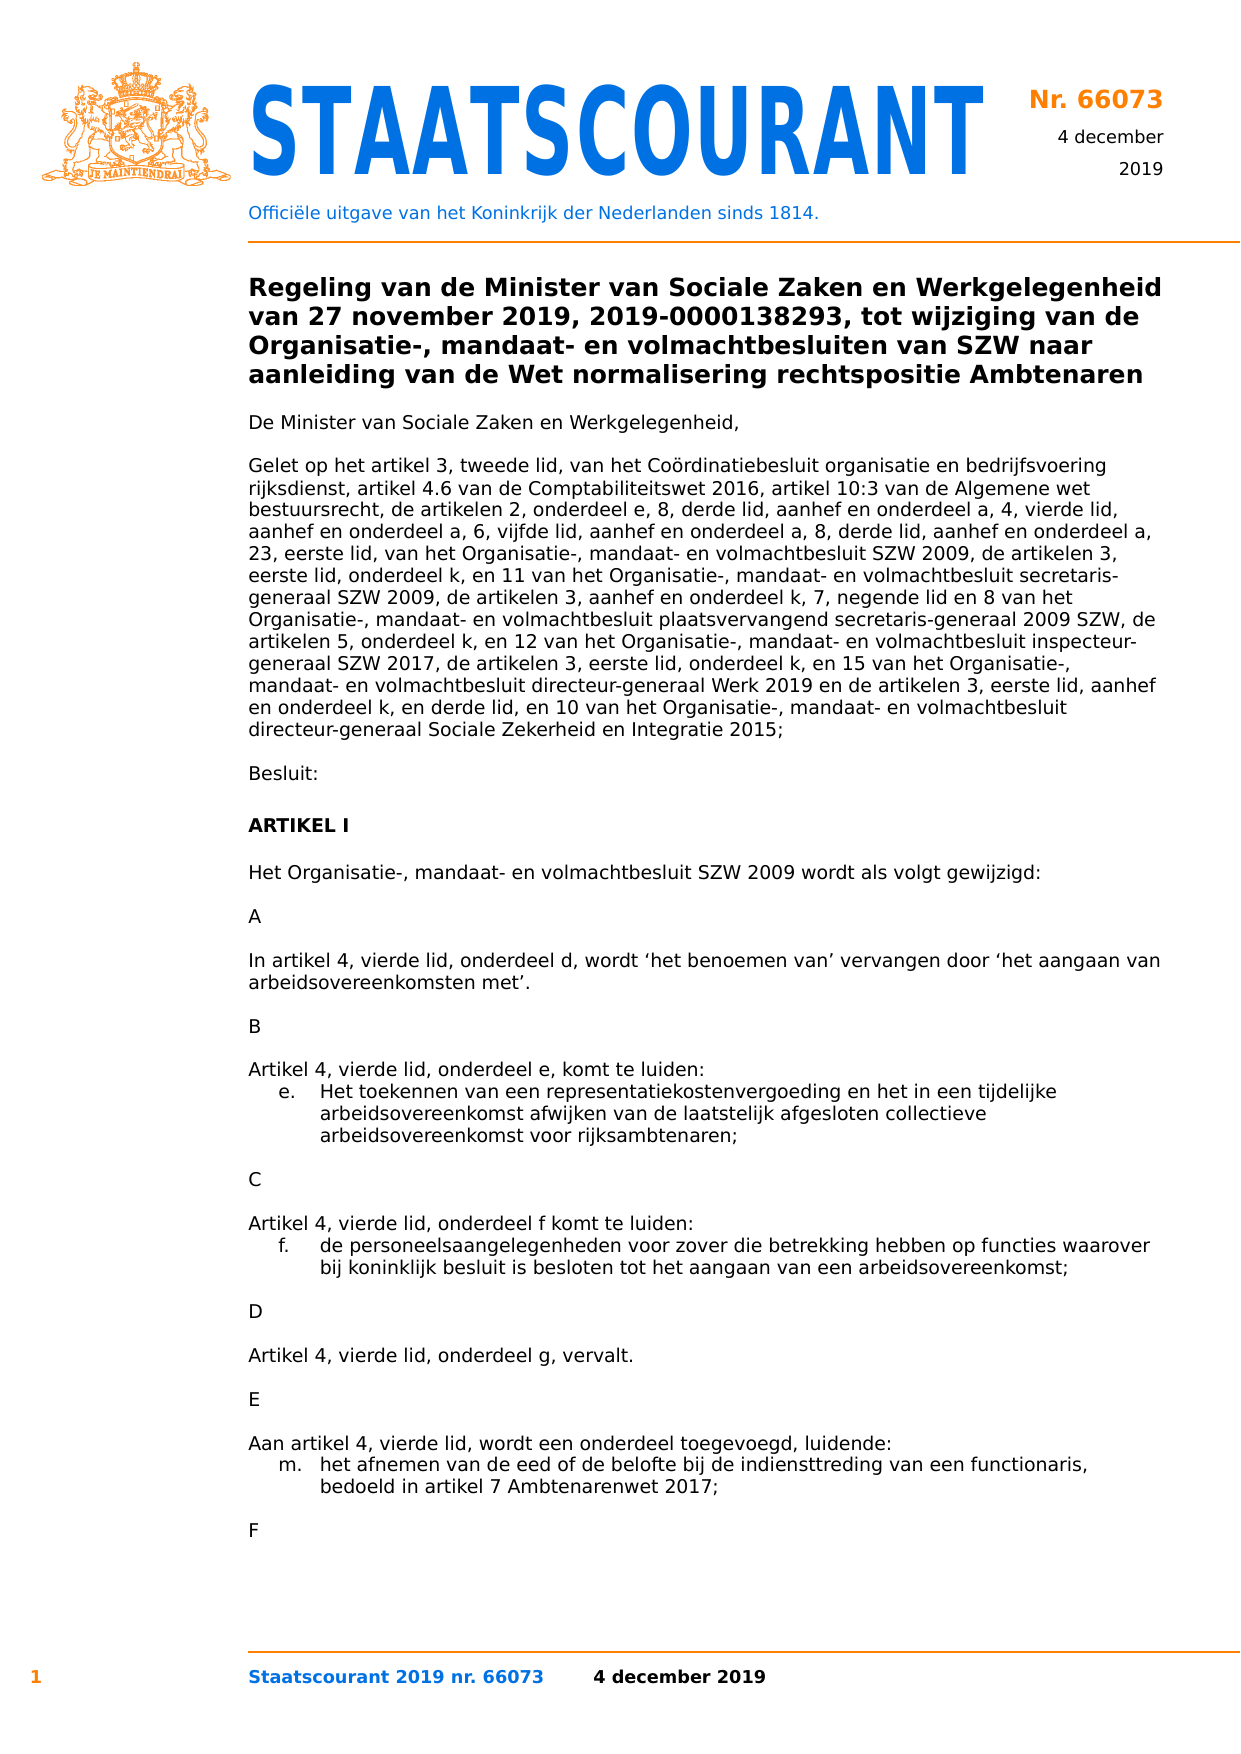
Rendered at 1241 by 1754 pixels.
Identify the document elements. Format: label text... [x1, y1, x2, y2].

text Artikel 4, vierde lid, onderdeel f komt te luiden: [248, 1213, 1163, 1235]
text De Minister van Sociale Zaken en Werkgelegenheid, [248, 412, 1163, 433]
table_cell Officiële uitgave van het Koninkrijk der Nederlanden sinds 1814. [248, 203, 1240, 241]
text e. Het toekennen van een representatiekostenvergoeding en het in een tijdelijke arbeidsovereenkomst afwijken van de laatstelijk afgesloten collectieve arbeidsovereenkomst voor rijksambtenaren; [278, 1081, 1163, 1147]
picture [41, 62, 231, 186]
text A [248, 906, 1163, 928]
text Het Organisatie-, mandaat- en volmachtbesluit SZW 2009 wordt als volgt gewijzigd: [248, 862, 1163, 884]
text Gelet op het artikel 3, tweede lid, van het Coördinatiebesluit organisatie en bedrijfsvoering rijksdienst, artikel 4.6 van de Comptabiliteitswet 2016, artikel 10:3 van de Algemene wet bestuursrecht, de artikelen 2, onderdeel e, 8, derde lid, aanhef en onderdeel a, 4, vierde lid, aanhef en onderdeel a, 6, vijfde lid, aanhef en onderdeel a, 8, derde lid, aanhef en onderdeel a, 23, eerste lid, van het Organisatie-, mandaat- en volmachtbesluit SZW 2009, de artikelen 3, eerste lid, onderdeel k, en 11 van het Organisatie-, mandaat- en volmachtbesluit secretaris-generaal SZW 2009, de artikelen 3, aanhef en onderdeel k, 7, negende lid en 8 van het Organisatie-, mandaat- en volmachtbesluit plaatsvervangend secretaris-generaal 2009 SZW, de artikelen 5, onderdeel k, en 12 van het Organisatie-, mandaat- en volmachtbesluit inspecteur-generaal SZW 2017, de artikelen 3, eerste lid, onderdeel k, en 15 van het Organisatie-, mandaat- en volmachtbesluit directeur-generaal Werk 2019 en de artikelen 3, eerste lid, aanhef en onderdeel k, en derde lid, en 10 van het Organisatie-, mandaat- en volmachtbesluit directeur-generaal Sociale Zekerheid en Integratie 2015; [248, 455, 1163, 741]
table_cell 4 december [998, 121, 1240, 153]
table_cell 2019 [998, 153, 1240, 203]
text Aan artikel 4, vierde lid, wordt een onderdeel toegevoegd, luidende: [248, 1432, 1163, 1454]
table_header [25, 62, 248, 241]
text Artikel 4, vierde lid, onderdeel e, komt te luiden: [248, 1059, 1163, 1081]
text Besluit: [248, 763, 1163, 785]
text C [248, 1169, 1163, 1191]
subtitle ARTIKEL I [248, 815, 1163, 837]
table_header Nr. 66073 [998, 62, 1240, 121]
text E [248, 1388, 1163, 1411]
table_header STAATSCOURANT [248, 62, 998, 203]
text B [248, 1016, 1163, 1037]
text f. de personeelsaangelegenheden voor zover die betrekking hebben op functies waarover bij koninklijk besluit is besloten tot het aangaan van een arbeidsovereenkomst; [278, 1235, 1163, 1279]
text F [248, 1520, 1163, 1542]
subtitle Regeling van de Minister van Sociale Zaken en Werkgelegenheid van 27 november 2019, 2019-0000138293, tot wijziging van de Organisatie-, mandaat- en volmachtbesluiten van SZW naar aanleiding van de Wet normalisering rechtspositie Ambtenaren [248, 273, 1163, 390]
text In artikel 4, vierde lid, onderdeel d, wordt ‘het benoemen van’ vervangen door ‘het aangaan van arbeidsovereenkomsten met’. [248, 950, 1163, 994]
text Artikel 4, vierde lid, onderdeel g, vervalt. [248, 1345, 1163, 1367]
text m. het afnemen van de eed of de belofte bij de indiensttreding van een functionaris, bedoeld in artikel 7 Ambtenarenwet 2017; [278, 1454, 1163, 1498]
text D [248, 1301, 1163, 1323]
